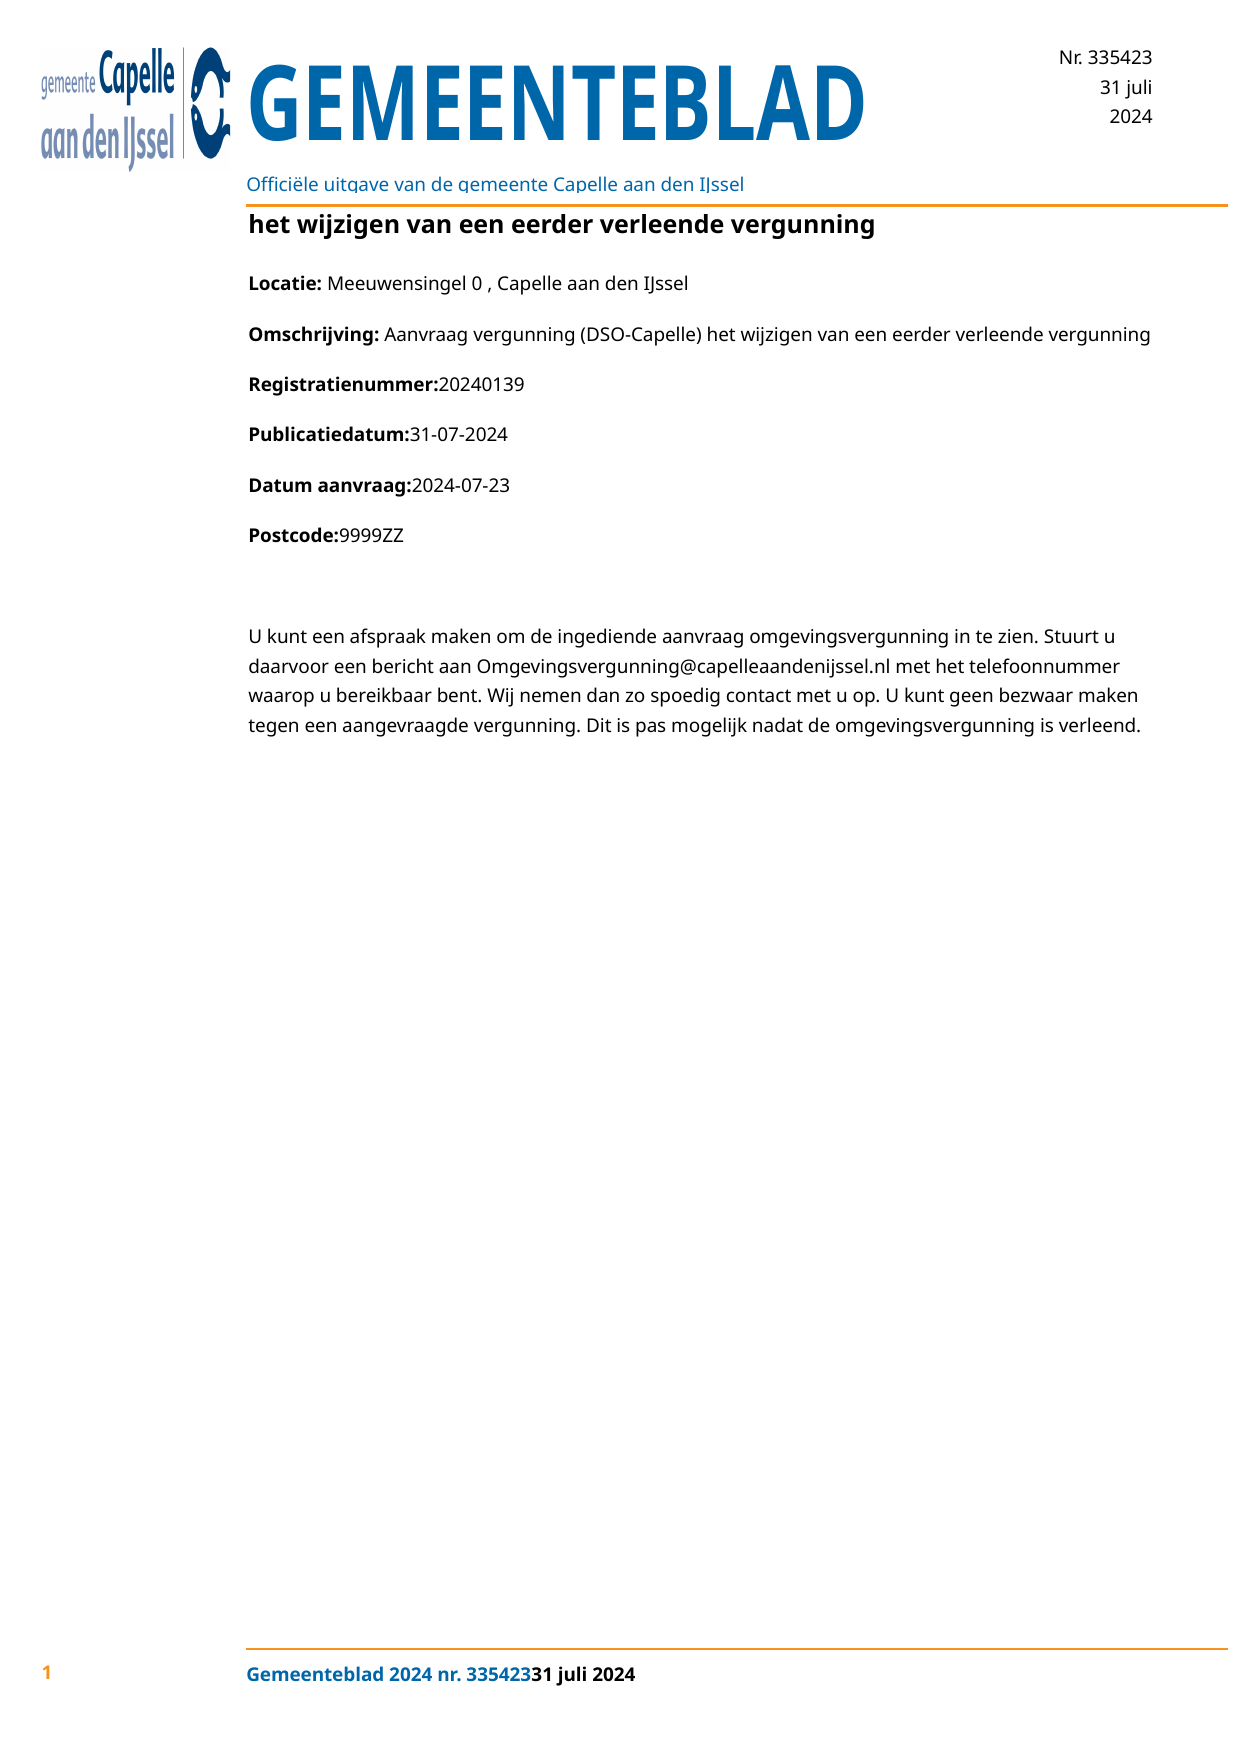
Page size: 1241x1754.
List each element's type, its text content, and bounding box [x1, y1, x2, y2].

text Publicatiedatum:31-07-2024 [248, 422, 1152, 447]
text Locatie: Meeuwensingel 0 , Capelle aan den IJssel [248, 270, 1152, 296]
text het wijzigen van een eerder verleende vergunning [248, 207, 1152, 241]
text Registratienummer:20240139 [248, 371, 1152, 397]
text Datum aanvraag:2024-07-23 [248, 472, 1152, 498]
text Omschrijving: Aanvraag vergunning (DSO-Capelle) het wijzigen van een eerder verleende vergunning [248, 321, 1152, 346]
text Postcode:9999ZZ [248, 522, 1152, 548]
text U kunt een afspraak maken om de ingediende aanvraag omgevingsvergunning in te zien. Stuurt u daarvoor een bericht aan Omgevingsvergunning@capelleaandenijssel.nl met het telefoonnummer waarop u bereikbaar bent. Wij nemen dan zo spoedig contact met u op. U kunt geen bezwaar maken tegen een aangevraagde vergunning. Dit is pas mogelijk nadat de omgevingsvergunning is verleend. [248, 623, 1152, 738]
picture [41, 47, 231, 172]
